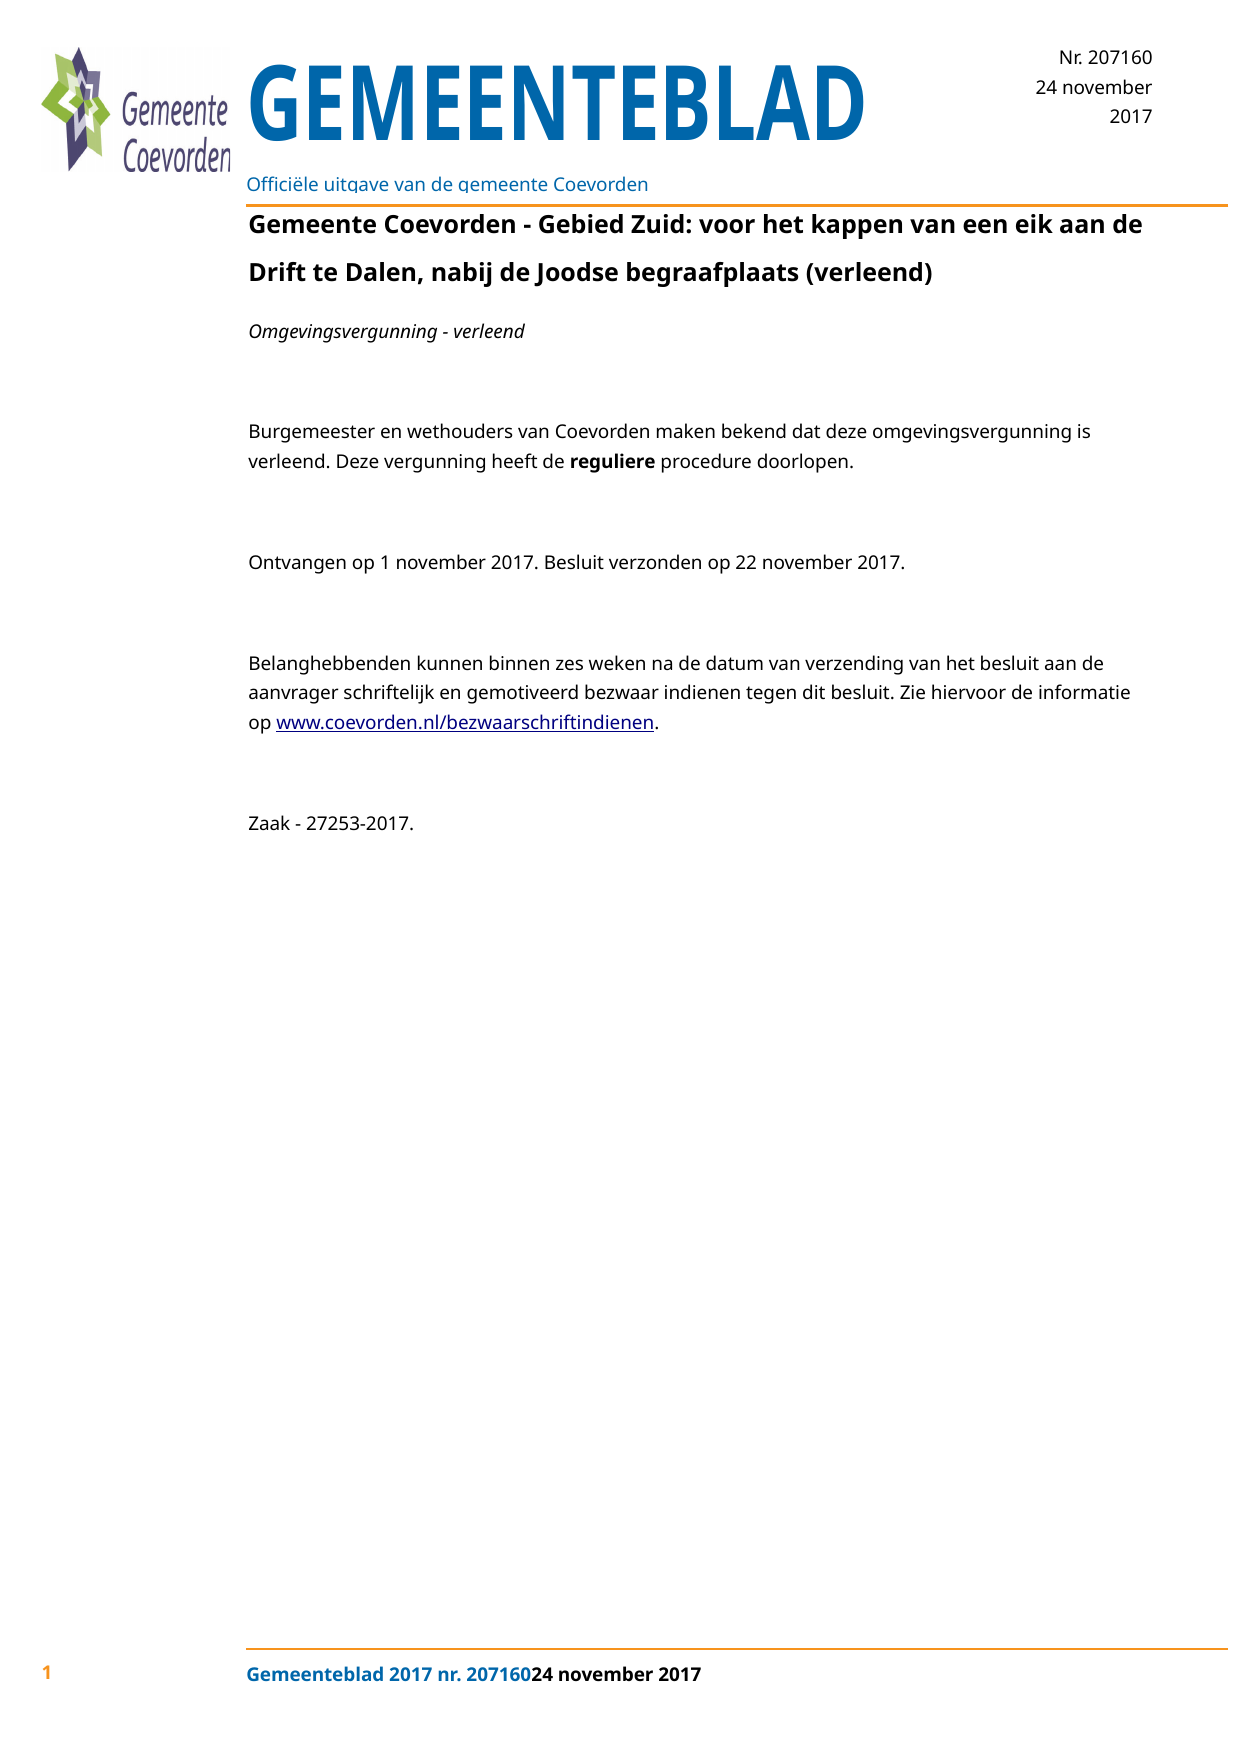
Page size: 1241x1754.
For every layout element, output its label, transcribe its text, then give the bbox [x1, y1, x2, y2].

text Zaak - 27253-2017. [248, 810, 1152, 836]
picture [41, 47, 231, 172]
text Burgemeester en wethouders van Coevorden maken bekend dat deze omgevingsvergunning is verleend. Deze vergunning heeft de reguliere procedure doorlopen. [248, 419, 1152, 474]
text Ontvangen op 1 november 2017. Besluit verzonden op 22 november 2017. [248, 549, 1152, 575]
text Gemeente Coevorden - Gebied Zuid: voor het kappen van een eik aan de Drift te Dalen, nabij de Joodse begraafplaats (verleend) [248, 207, 1152, 288]
text Omgevingsvergunning - verleend [248, 318, 1152, 344]
text Belanghebbenden kunnen binnen zes weken na de datum van verzending van het besluit aan de aanvrager schriftelijk en gemotiveerd bezwaar indienen tegen dit besluit. Zie hiervoor de informatie op www.coevorden.nl/bezwaarschriftindienen. [248, 650, 1152, 735]
